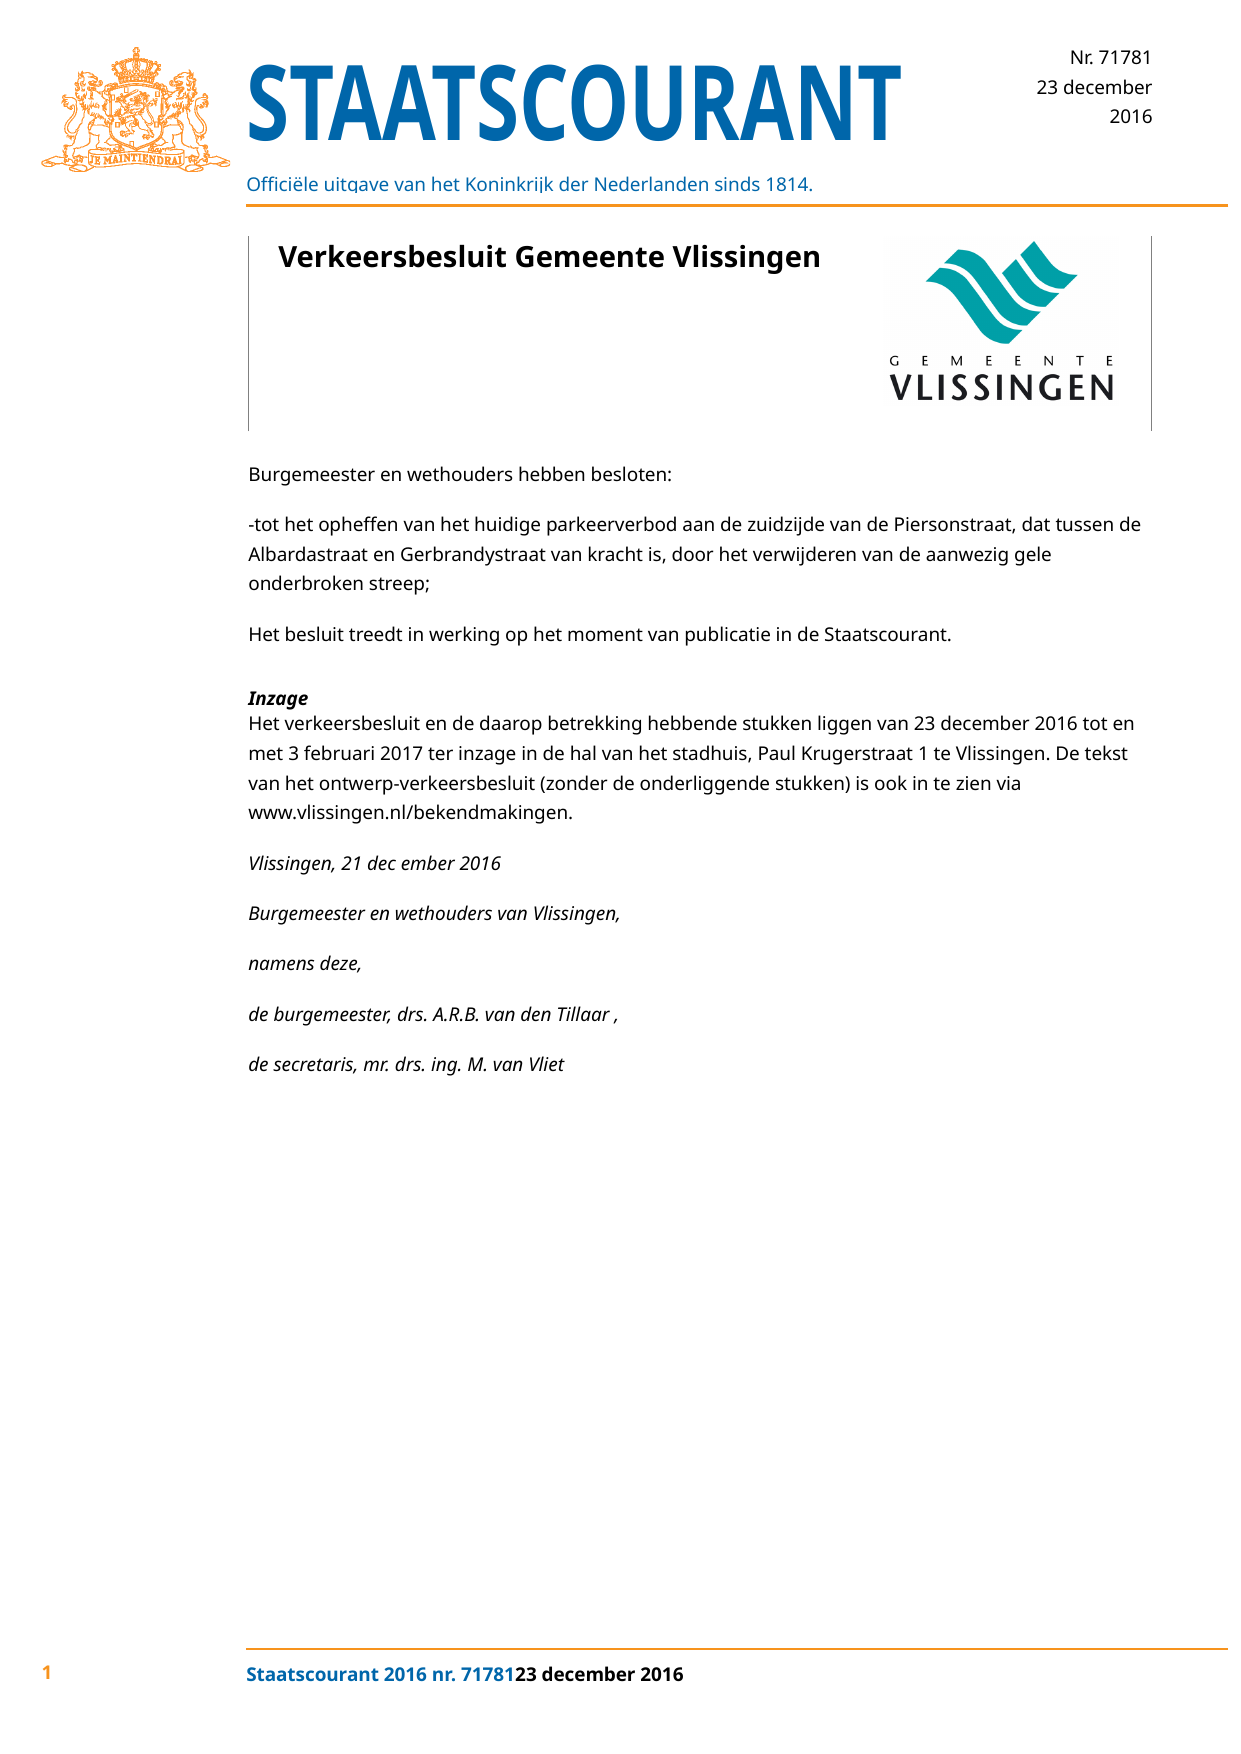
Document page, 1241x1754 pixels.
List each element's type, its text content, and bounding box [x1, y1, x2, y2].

text Burgemeester en wethouders van Vlissingen, [248, 900, 1152, 926]
text Vlissingen, 21 dec ember 2016 [248, 850, 1152, 876]
text Het besluit treedt in werking op het moment van publicatie in de Staatscourant. [248, 621, 1152, 647]
picture [882, 236, 1119, 406]
text namens deze, [248, 951, 1152, 976]
text de secretaris, mr. drs. ing. M. van Vliet [248, 1051, 1152, 1077]
text Inzage [248, 685, 1152, 711]
table_header Verkeersbesluit Gemeente Vlissingen [249, 236, 850, 431]
table_header [850, 236, 1151, 431]
text Het verkeersbesluit en de daarop betrekking hebbende stukken liggen van 23 december 2016 tot en met 3 februari 2017 ter inzage in de hal van het stadhuis, Paul Krugerstraat 1 te Vlissingen. De tekst van het ontwerp-verkeersbesluit (zonder de onderliggende stukken) is ook in te zien via www.vlissingen.nl/bekendmakingen. [248, 711, 1152, 825]
text Burgemeester en wethouders hebben besloten: [248, 461, 1152, 487]
text -tot het opheffen van het huidige parkeerverbod aan de zuidzijde van de Piersonstraat, dat tussen de Albardastraat en Gerbrandystraat van kracht is, door het verwijderen van de aanwezig gele onderbroken streep; [248, 511, 1152, 596]
text de burgemeester, drs. A.R.B. van den Tillaar , [248, 1001, 1152, 1027]
picture [41, 47, 231, 172]
